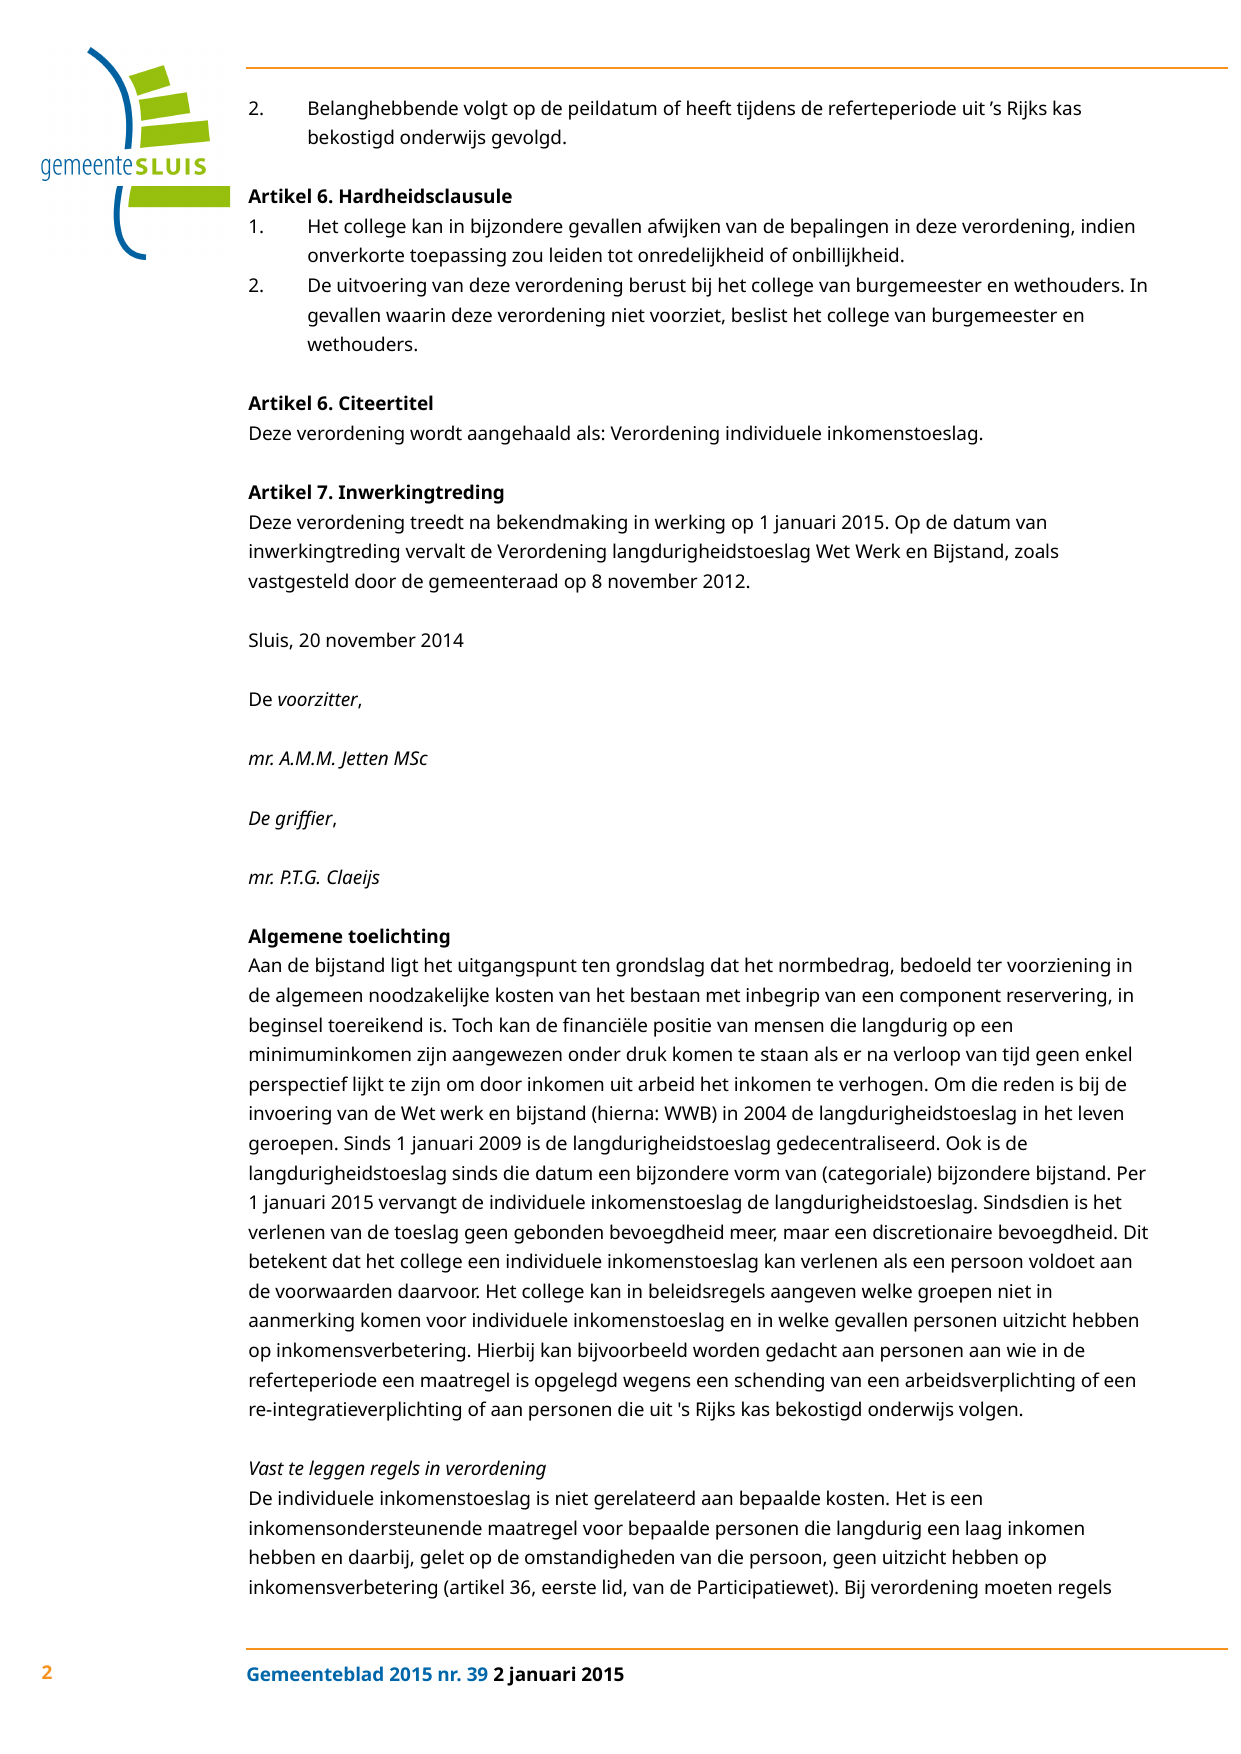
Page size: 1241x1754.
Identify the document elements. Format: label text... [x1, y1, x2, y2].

list Belanghebbende volgt op de peildatum of heeft tijdens de referteperiode uit ’s Rijks kas bekostigd onderwijs gevolgd. [248, 95, 1152, 150]
list De uitvoering van deze verordening berust bij het college van burgemeester en wethouders. In gevallen waarin deze verordening niet voorziet, beslist het college van burgemeester en wethouders. [248, 272, 1152, 357]
text Aan de bijstand ligt het uitgangspunt ten grondslag dat het normbedrag, bedoeld ter voorziening in de algemeen noodzakelijke kosten van het bestaan met inbegrip van een component reservering, in beginsel toereikend is. Toch kan de financiële positie van mensen die langdurig op een minimuminkomen zijn aangewezen onder druk komen te staan als er na verloop van tijd geen enkel perspectief lijkt te zijn om door inkomen uit arbeid het inkomen te verhogen. Om die reden is bij de invoering van de Wet werk en bijstand (hierna: WWB) in 2004 de langdurigheidstoeslag in het leven geroepen. Sinds 1 januari 2009 is de langdurigheidstoeslag gedecentraliseerd. Ook is de langdurigheidstoeslag sinds die datum een bijzondere vorm van (categoriale) bijzondere bijstand. Per 1 januari 2015 vervangt de individuele inkomenstoeslag de langdurigheidstoeslag. Sindsdien is het verlenen van de toeslag geen gebonden bevoegdheid meer, maar een discretionaire bevoegdheid. Dit betekent dat het college een individuele inkomenstoeslag kan verlenen als een persoon voldoet aan de voorwaarden daarvoor. Het college kan in beleidsregels aangeven welke groepen niet in aanmerking komen voor individuele inkomenstoeslag en in welke gevallen personen uitzicht hebben op inkomensverbetering. Hierbij kan bijvoorbeeld worden gedacht aan personen aan wie in de referteperiode een maatregel is opgelegd wegens een schending van een arbeidsverplichting of een re-integratieverplichting of aan personen die uit 's Rijks kas bekostigd onderwijs volgen. [248, 953, 1152, 1422]
text Sluis, 20 november 2014 [248, 627, 1152, 653]
list Het college kan in bijzondere gevallen afwijken van de bepalingen in deze verordening, indien onverkorte toepassing zou leiden tot onredelijkheid of onbillijkheid. [248, 213, 1152, 268]
text Artikel 7. Inwerkingtreding [248, 479, 1152, 505]
text De individuele inkomenstoeslag is niet gerelateerd aan bepaalde kosten. Het is een inkomensondersteunende maatregel voor bepaalde personen die langdurig een laag inkomen hebben en daarbij, gelet op de omstandigheden van die persoon, geen uitzicht hebben op inkomensverbetering (artikel 36, eerste lid, van de Participatiewet). Bij verordening moeten regels [248, 1485, 1152, 1600]
text Artikel 6. Hardheidsclausule [248, 183, 1152, 209]
text Deze verordening wordt aangehaald als: Verordening individuele inkomenstoeslag. [248, 420, 1152, 446]
text De griffier, [248, 805, 1152, 831]
text mr. P.T.G. Claeijs [248, 864, 1152, 890]
text mr. A.M.M. Jetten MSc [248, 746, 1152, 771]
text Algemene toelichting [248, 923, 1152, 949]
text Vast te leggen regels in verordening [248, 1456, 1152, 1481]
text Deze verordening treedt na bekendmaking in werking op 1 januari 2015. Op de datum van inwerkingtreding vervalt de Verordening langdurigheidstoeslag Wet Werk en Bijstand, zoals vastgesteld door de gemeenteraad op 8 november 2012. [248, 509, 1152, 594]
text Artikel 6. Citeertitel [248, 391, 1152, 416]
picture [41, 47, 231, 260]
text De voorzitter, [248, 686, 1152, 712]
